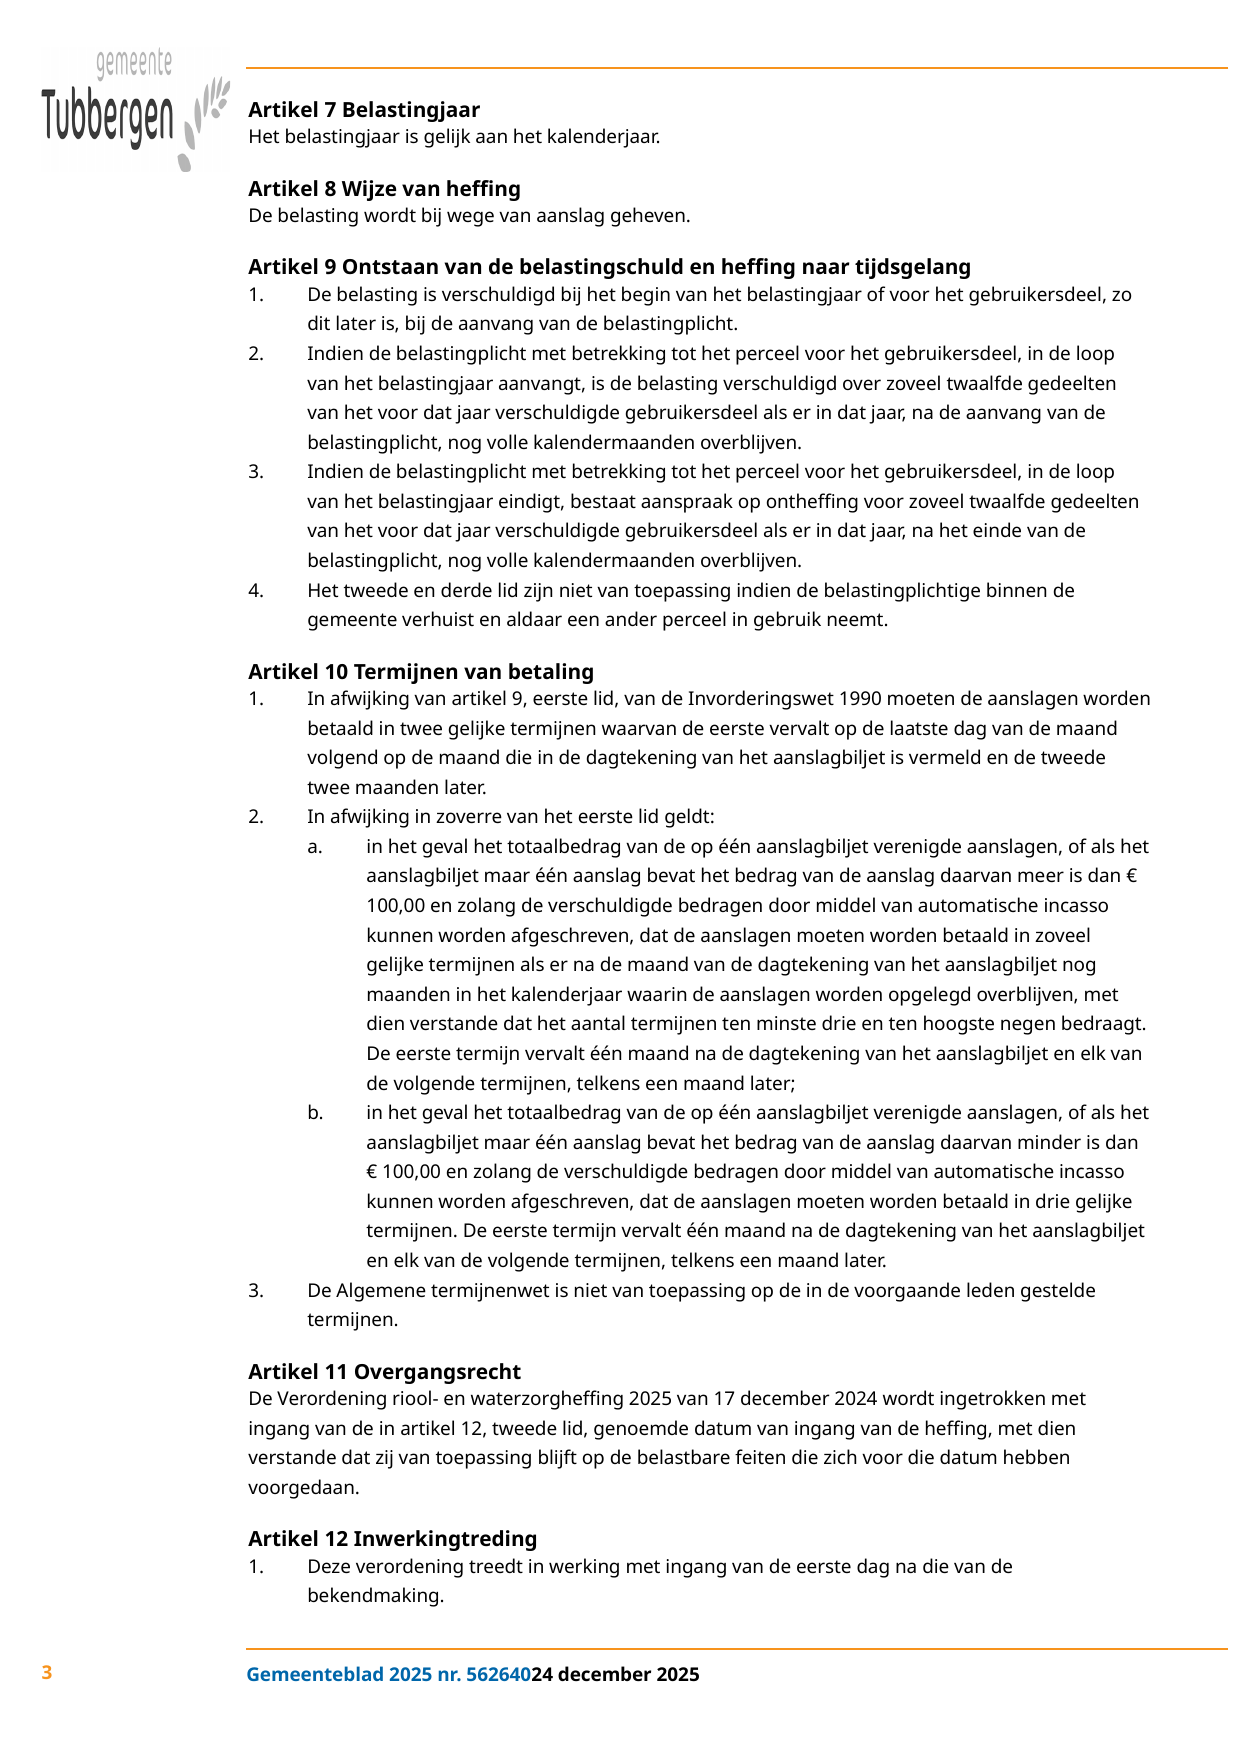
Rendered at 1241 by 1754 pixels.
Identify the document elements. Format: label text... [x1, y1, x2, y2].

list Deze verordening treedt in werking met ingang van de eerste dag na die van de bekendmaking. [248, 1553, 1152, 1608]
list Indien de belastingplicht met betrekking tot het perceel voor het gebruikersdeel, in de loop van het belastingjaar eindigt, bestaat aanspraak op ontheffing voor zoveel twaalfde gedeelten van het voor dat jaar verschuldigde gebruikersdeel als er in dat jaar, na het einde van de belastingplicht, nog volle kalendermaanden overblijven. [248, 458, 1152, 573]
picture [41, 47, 231, 172]
text Artikel 12 Inwerkingtreding [248, 1524, 1152, 1553]
text Artikel 8 Wijze van heffing [248, 174, 1152, 202]
text Artikel 7 Belastingjaar [248, 95, 1152, 123]
text De belasting wordt bij wege van aanslag geheven. [248, 202, 1152, 228]
text Artikel 10 Termijnen van betaling [248, 657, 1152, 685]
list De belasting is verschuldigd bij het begin van het belastingjaar of voor het gebruikersdeel, zo dit later is, bij de aanvang van de belastingplicht. [248, 281, 1152, 336]
text Artikel 11 Overgangsrecht [248, 1357, 1152, 1385]
text Het belastingjaar is gelijk aan het kalenderjaar. [248, 123, 1152, 149]
text De Verordening riool- en waterzorgheffing 2025 van 17 december 2024 wordt ingetrokken met ingang van de in artikel 12, tweede lid, genoemde datum van ingang van de heffing, met dien verstande dat zij van toepassing blijft op de belastbare feiten die zich voor die datum hebben voorgedaan. [248, 1385, 1152, 1500]
list In afwijking van artikel 9, eerste lid, van de Invorderingswet 1990 moeten de aanslagen worden betaald in twee gelijke termijnen waarvan de eerste vervalt op de laatste dag van de maand volgend op de maand die in de dagtekening van het aanslagbiljet is vermeld en de tweede twee maanden later. [248, 685, 1152, 800]
list in het geval het totaalbedrag van de op één aanslagbiljet verenigde aanslagen, of als het aanslagbiljet maar één aanslag bevat het bedrag van de aanslag daarvan meer is dan € 100,00 en zolang de verschuldigde bedragen door middel van automatische incasso kunnen worden afgeschreven, dat de aanslagen moeten worden betaald in zoveel gelijke termijnen als er na de maand van de dagtekening van het aanslagbiljet nog maanden in het kalenderjaar waarin de aanslagen worden opgelegd overblijven, met dien verstande dat het aantal termijnen ten minste drie en ten hoogste negen bedraagt. De eerste termijn vervalt één maand na de dagtekening van het aanslagbiljet en elk van de volgende termijnen, telkens een maand later; [307, 833, 1152, 1096]
list in het geval het totaalbedrag van de op één aanslagbiljet verenigde aanslagen, of als het aanslagbiljet maar één aanslag bevat het bedrag van de aanslag daarvan minder is dan € 100,00 en zolang de verschuldigde bedragen door middel van automatische incasso kunnen worden afgeschreven, dat de aanslagen moeten worden betaald in drie gelijke termijnen. De eerste termijn vervalt één maand na de dagtekening van het aanslagbiljet en elk van de volgende termijnen, telkens een maand later. [307, 1099, 1152, 1273]
list Indien de belastingplicht met betrekking tot het perceel voor het gebruikersdeel, in de loop van het belastingjaar aanvangt, is de belasting verschuldigd over zoveel twaalfde gedeelten van het voor dat jaar verschuldigde gebruikersdeel als er in dat jaar, na de aanvang van de belastingplicht, nog volle kalendermaanden overblijven. [248, 340, 1152, 454]
list Het tweede en derde lid zijn niet van toepassing indien de belastingplichtige binnen de gemeente verhuist en aldaar een ander perceel in gebruik neemt. [248, 577, 1152, 632]
list In afwijking in zoverre van het eerste lid geldt: [248, 803, 1152, 829]
list De Algemene termijnenwet is niet van toepassing op de in de voorgaande leden gestelde termijnen. [248, 1277, 1152, 1332]
text Artikel 9 Ontstaan van de belastingschuld en heffing naar tijdsgelang [248, 252, 1152, 281]
